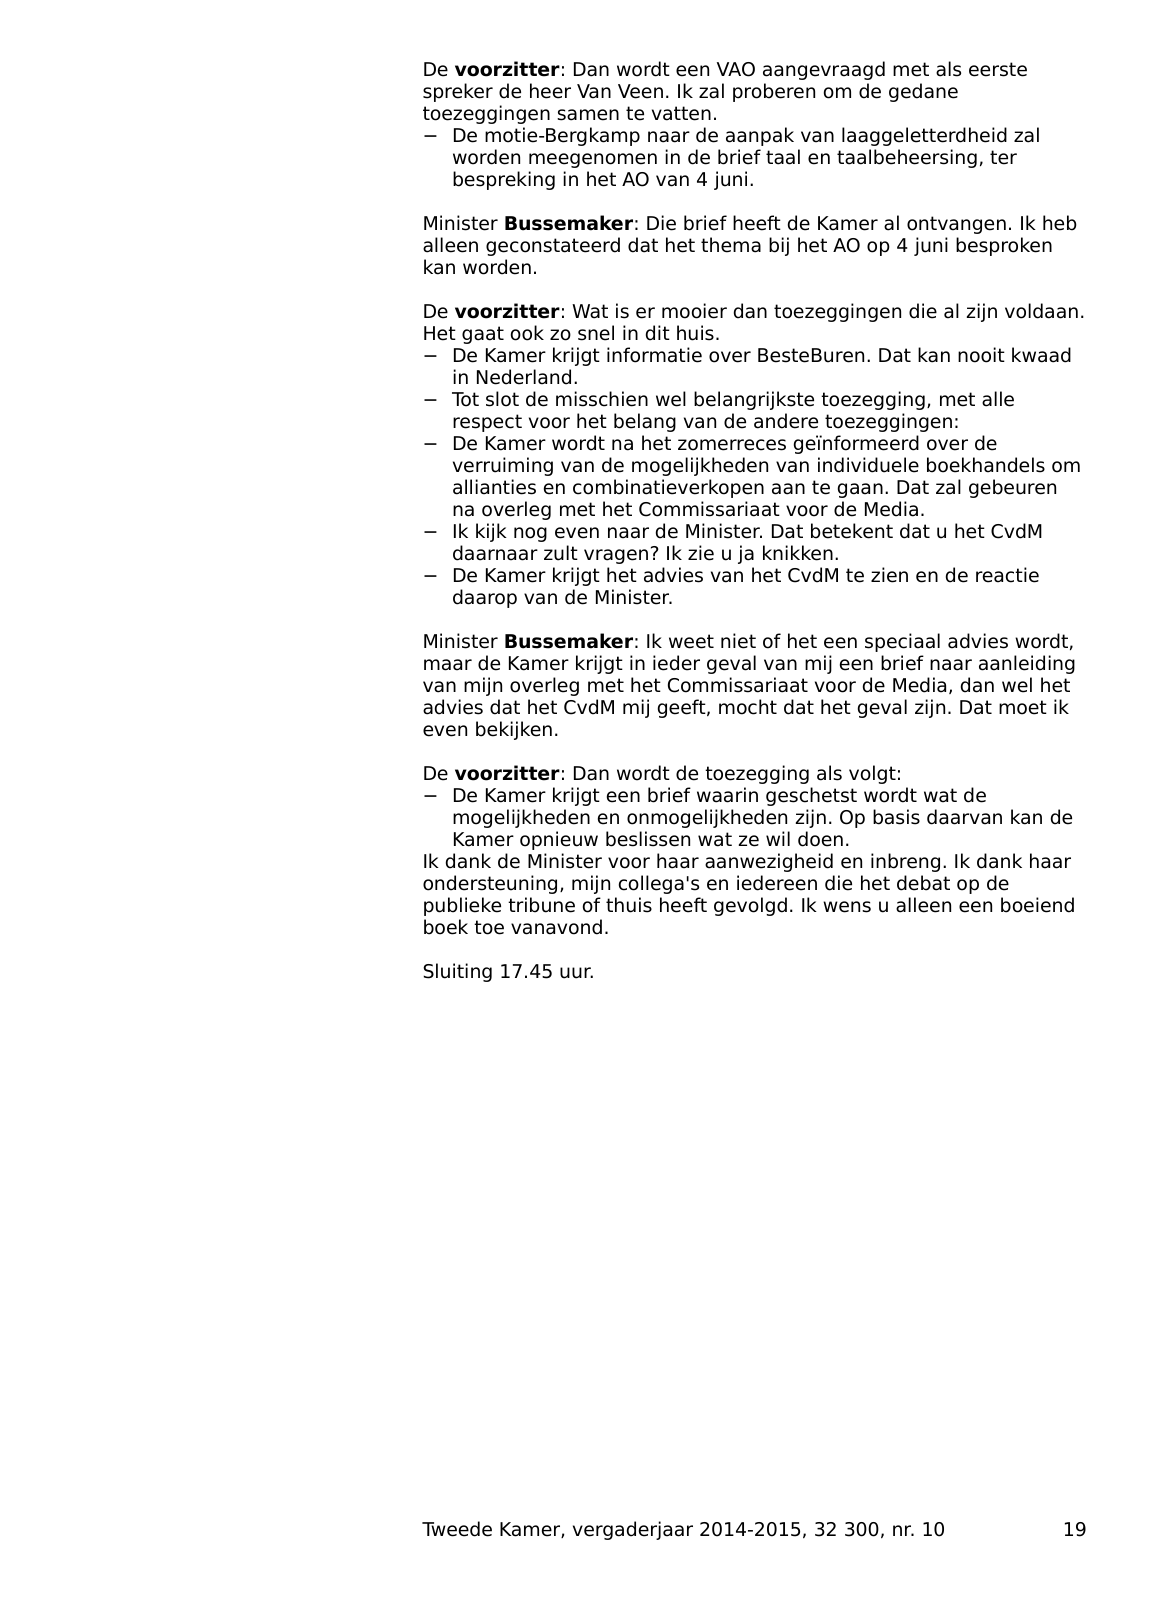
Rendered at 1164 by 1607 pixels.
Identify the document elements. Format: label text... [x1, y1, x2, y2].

text − Ik kijk nog even naar de Minister. Dat betekent dat u het CvdM daarnaar zult vragen? Ik zie u ja knikken. [422, 521, 1087, 565]
text De voorzitter: Wat is er mooier dan toezeggingen die al zijn voldaan. Het gaat ook zo snel in dit huis. [422, 301, 1087, 345]
text Minister Bussemaker: Ik weet niet of het een speciaal advies wordt, maar de Kamer krijgt in ieder geval van mij een brief naar aanleiding van mijn overleg met het Commissariaat voor de Media, dan wel het advies dat het CvdM mij geeft, mocht dat het geval zijn. Dat moet ik even bekijken. [422, 631, 1087, 741]
text − Tot slot de misschien wel belangrijkste toezegging, met alle respect voor het belang van de andere toezeggingen: [422, 389, 1087, 433]
text Sluiting 17.45 uur. [422, 961, 1087, 983]
text Ik dank de Minister voor haar aanwezigheid en inbreng. Ik dank haar ondersteuning, mijn collega's en iedereen die het debat op de publieke tribune of thuis heeft gevolgd. Ik wens u alleen een boeiend boek toe vanavond. [422, 851, 1087, 939]
text − De Kamer wordt na het zomerreces geïnformeerd over de verruiming van de mogelijkheden van individuele boekhandels om allianties en combinatieverkopen aan te gaan. Dat zal gebeuren na overleg met het Commissariaat voor de Media. [422, 433, 1087, 521]
text − De Kamer krijgt het advies van het CvdM te zien en de reactie daarop van de Minister. [422, 565, 1087, 609]
text De voorzitter: Dan wordt de toezegging als volgt: [422, 763, 1087, 785]
text De voorzitter: Dan wordt een VAO aangevraagd met als eerste spreker de heer Van Veen. Ik zal proberen om de gedane toezeggingen samen te vatten. [422, 59, 1087, 125]
text − De Kamer krijgt informatie over BesteBuren. Dat kan nooit kwaad in Nederland. [422, 345, 1087, 389]
text − De motie-Bergkamp naar de aanpak van laaggeletterdheid zal worden meegenomen in de brief taal en taalbeheersing, ter bespreking in het AO van 4 juni. [422, 125, 1087, 191]
text Minister Bussemaker: Die brief heeft de Kamer al ontvangen. Ik heb alleen geconstateerd dat het thema bij het AO op 4 juni besproken kan worden. [422, 213, 1087, 279]
text − De Kamer krijgt een brief waarin geschetst wordt wat de mogelijkheden en onmogelijkheden zijn. Op basis daarvan kan de Kamer opnieuw beslissen wat ze wil doen. [422, 785, 1087, 851]
